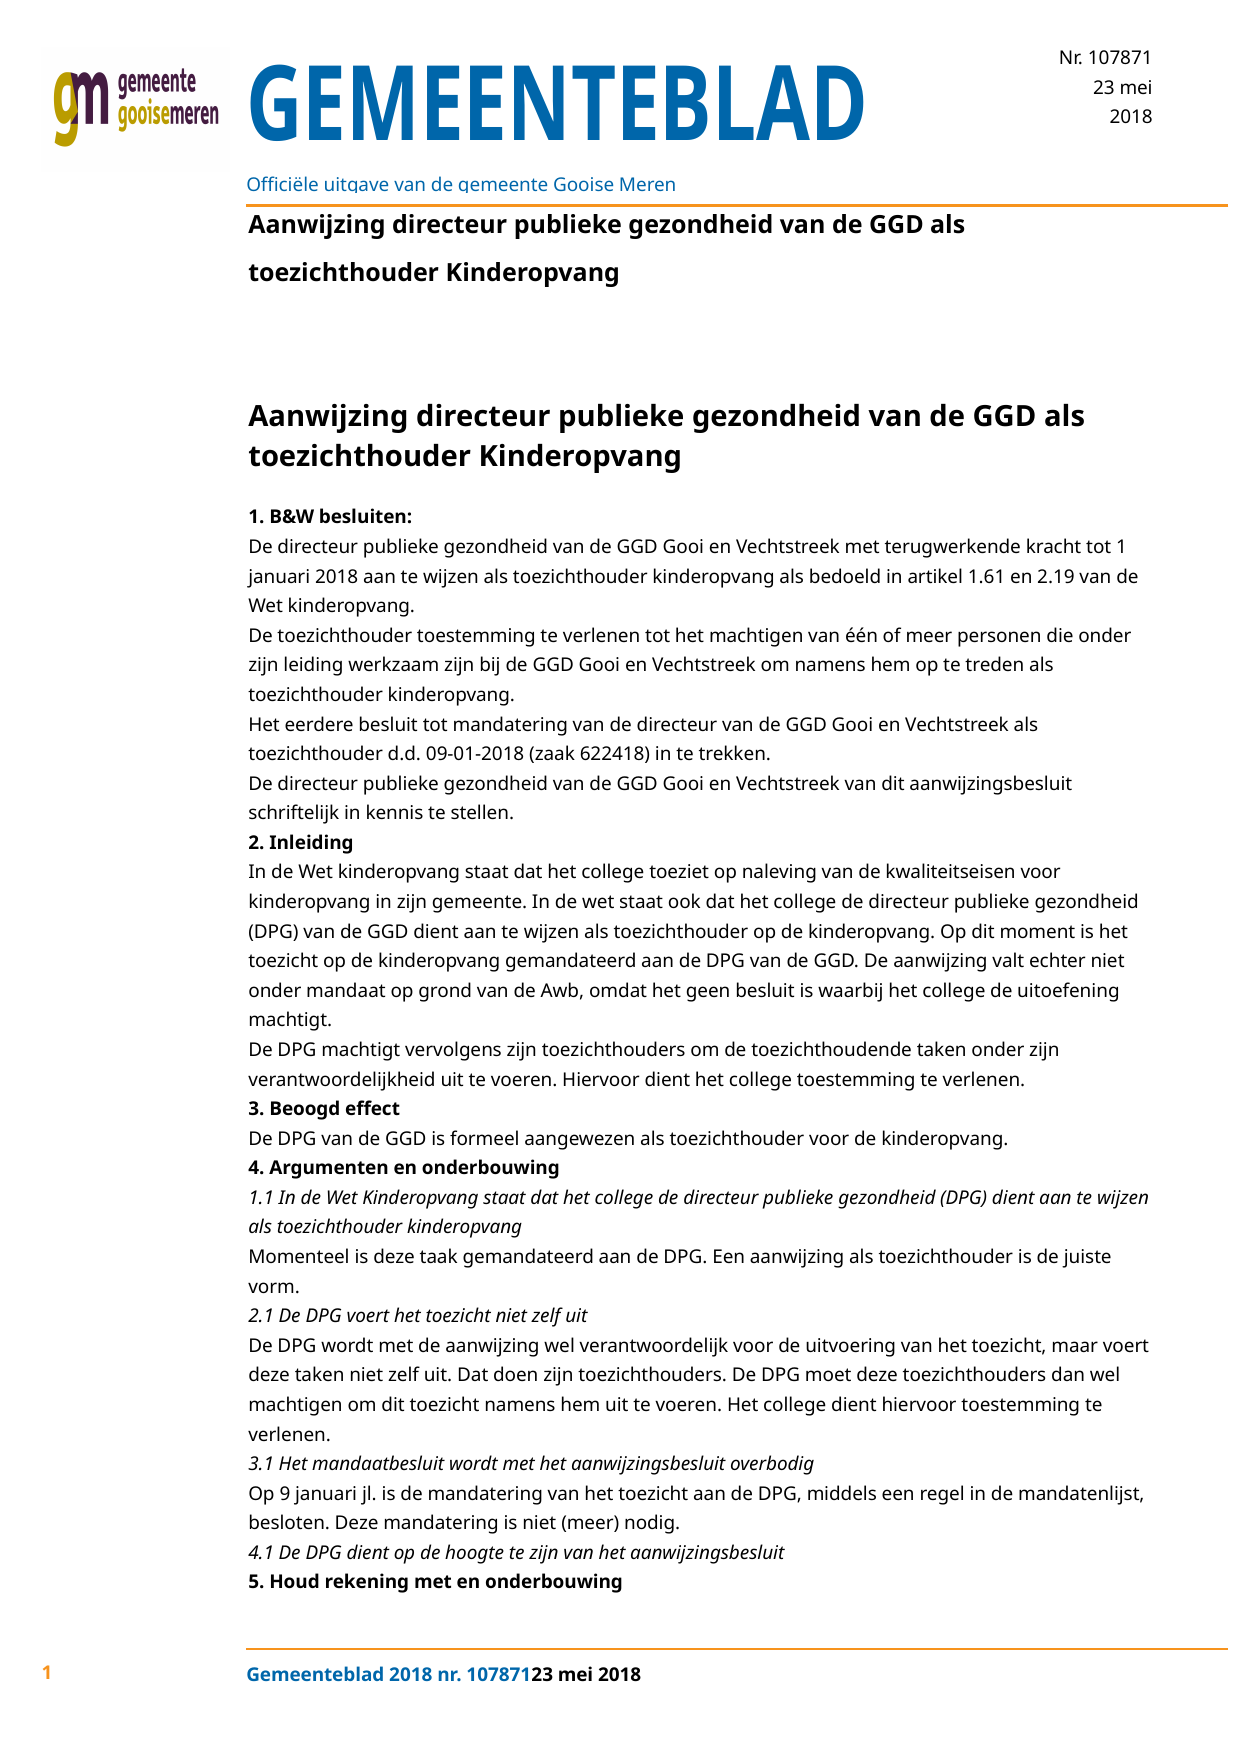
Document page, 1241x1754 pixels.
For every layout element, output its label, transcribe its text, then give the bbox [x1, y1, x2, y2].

text Het eerdere besluit tot mandatering van de directeur van de GGD Gooi en Vechtstreek als toezichthouder d.d. 09-01-2018 (zaak 622418) in te trekken. [248, 711, 1152, 766]
text Momenteel is deze taak gemandateerd aan de DPG. Een aanwijzing als toezichthouder is de juiste vorm. [248, 1243, 1152, 1298]
text De DPG wordt met de aanwijzing wel verantwoordelijk voor de uitvoering van het toezicht, maar voert deze taken niet zelf uit. Dat doen zijn toezichthouders. De DPG moet deze toezichthouders dan wel machtigen om dit toezicht namens hem uit te voeren. Het college dient hiervoor toestemming te verlenen. [248, 1332, 1152, 1446]
text 4. Argumenten en onderbouwing [248, 1154, 1152, 1180]
text 3. Beoogd effect [248, 1095, 1152, 1121]
text Aanwijzing directeur publieke gezondheid van de GGD als toezichthouder Kinderopvang [248, 395, 1152, 474]
text De DPG machtigt vervolgens zijn toezichthouders om de toezichthoudende taken onder zijn verantwoordelijkheid uit te voeren. Hiervoor dient het college toestemming te verlenen. [248, 1036, 1152, 1091]
text Aanwijzing directeur publieke gezondheid van de GGD als toezichthouder Kinderopvang [248, 207, 1152, 288]
picture [41, 47, 231, 172]
text 3.1 Het mandaatbesluit wordt met het aanwijzingsbesluit overbodig [248, 1450, 1152, 1476]
text Op 9 januari jl. is de mandatering van het toezicht aan de DPG, middels een regel in de mandatenlijst, besloten. Deze mandatering is niet (meer) nodig. [248, 1480, 1152, 1535]
text 5. Houd rekening met en onderbouwing [248, 1569, 1152, 1594]
text 4.1 De DPG dient op de hoogte te zijn van het aanwijzingsbesluit [248, 1539, 1152, 1565]
text In de Wet kinderopvang staat dat het college toeziet op naleving van de kwaliteitseisen voor kinderopvang in zijn gemeente. In de wet staat ook dat het college de directeur publieke gezondheid (DPG) van de GGD dient aan te wijzen als toezichthouder op de kinderopvang. Op dit moment is het toezicht op de kinderopvang gemandateerd aan de DPG van de GGD. De aanwijzing valt echter niet onder mandaat op grond van de Awb, omdat het geen besluit is waarbij het college de uitoefening machtigt. [248, 859, 1152, 1032]
text 2.1 De DPG voert het toezicht niet zelf uit [248, 1302, 1152, 1328]
text De directeur publieke gezondheid van de GGD Gooi en Vechtstreek van dit aanwijzingsbesluit schriftelijk in kennis te stellen. [248, 770, 1152, 825]
text De DPG van de GGD is formeel aangewezen als toezichthouder voor de kinderopvang. [248, 1125, 1152, 1151]
text 1.1 In de Wet Kinderopvang staat dat het college de directeur publieke gezondheid (DPG) dient aan te wijzen als toezichthouder kinderopvang [248, 1184, 1152, 1239]
text De directeur publieke gezondheid van de GGD Gooi en Vechtstreek met terugwerkende kracht tot 1 januari 2018 aan te wijzen als toezichthouder kinderopvang als bedoeld in artikel 1.61 en 2.19 van de Wet kinderopvang. [248, 533, 1152, 618]
text 2. Inleiding [248, 829, 1152, 855]
text De toezichthouder toestemming te verlenen tot het machtigen van één of meer personen die onder zijn leiding werkzaam zijn bij de GGD Gooi en Vechtstreek om namens hem op te treden als toezichthouder kinderopvang. [248, 622, 1152, 707]
text 1. B&W besluiten: [248, 504, 1152, 529]
